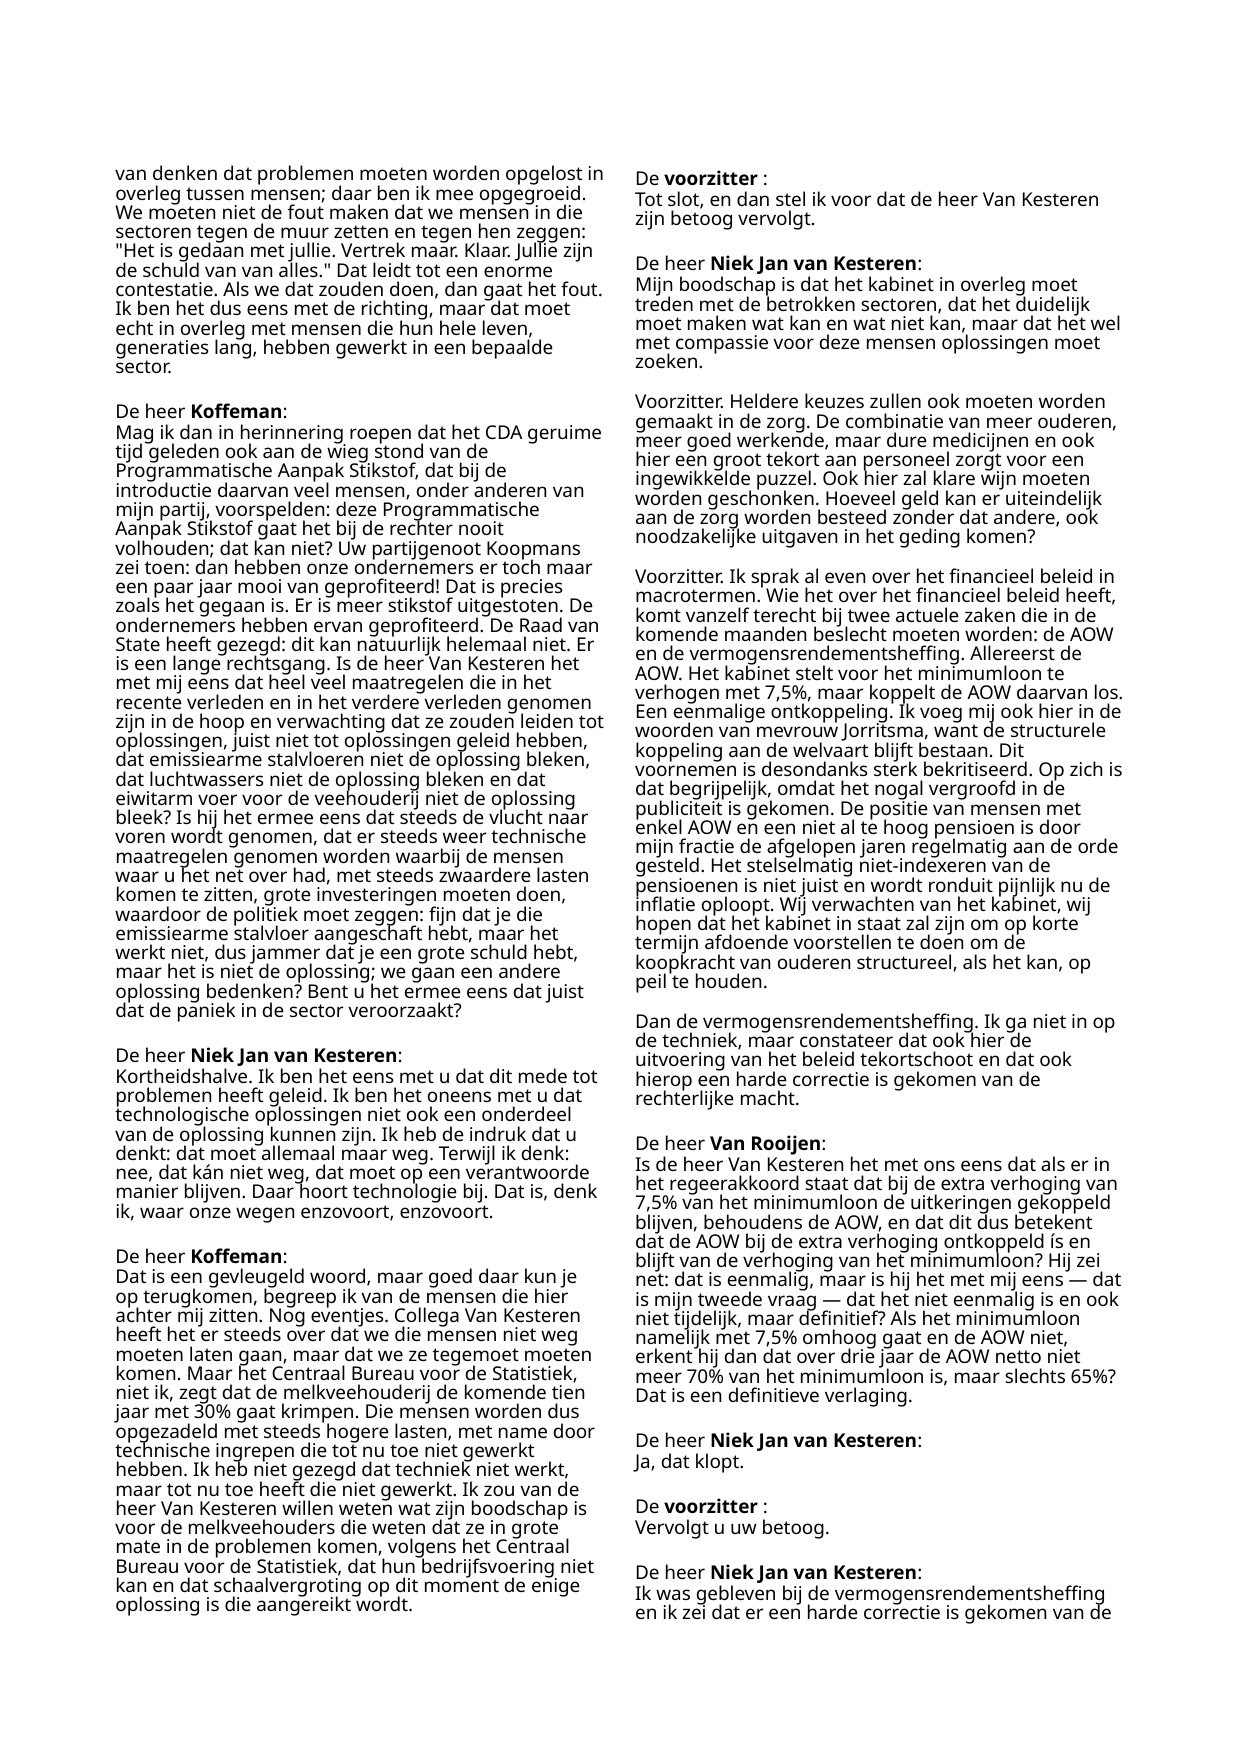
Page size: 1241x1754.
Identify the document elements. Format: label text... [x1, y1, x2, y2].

text De heer Van Rooijen: [635, 1130, 1125, 1156]
text Mag ik dan in herinnering roepen dat het CDA geruime tijd geleden ook aan de wieg stond van de Programmatische Aanpak Stikstof, dat bij de introductie daarvan veel mensen, onder anderen van mijn partij, voorspelden: deze Programmatische Aanpak Stikstof gaat het bij de rechter nooit volhouden; dat kan niet? Uw partijgenoot Koopmans zei toen: dan hebben onze ondernemers er toch maar een paar jaar mooi van geprofiteerd! Dat is precies zoals het gegaan is. Er is meer stikstof uitgestoten. De ondernemers hebben ervan geprofiteerd. De Raad van State heeft gezegd: dit kan natuurlijk helemaal niet. Er is een lange rechtsgang. Is de heer Van Kesteren het met mij eens dat heel veel maatregelen die in het recente verleden en in het verdere verleden genomen zijn in de hoop en verwachting dat ze zouden leiden tot oplossingen, juist niet tot oplossingen geleid hebben, dat emissiearme stalvloeren niet de oplossing bleken, dat luchtwassers niet de oplossing bleken en dat eiwitarm voer voor de veehouderij niet de oplossing bleek? Is hij het ermee eens dat steeds de vlucht naar voren wordt genomen, dat er steeds weer technische maatregelen genomen worden waarbij de mensen waar u het net over had, met steeds zwaardere lasten komen te zitten, grote investeringen moeten doen, waardoor de politiek moet zeggen: fijn dat je die emissiearme stalvloer aangeschaft hebt, maar het werkt niet, dus jammer dat je een grote schuld hebt, maar het is niet de oplossing; we gaan een andere oplossing bedenken? Bent u het ermee eens dat juist dat de paniek in de sector veroorzaakt? [115, 424, 605, 1021]
text Kortheidshalve. Ik ben het eens met u dat dit mede tot problemen heeft geleid. Ik ben het oneens met u dat technologische oplossingen niet ook een onderdeel van de oplossing kunnen zijn. Ik heb de indruk dat u denkt: dat moet allemaal maar weg. Terwijl ik denk: nee, dat kán niet weg, dat moet op een verantwoorde manier blijven. Daar hoort technologie bij. Dat is, denk ik, waar onze wegen enzovoort, enzovoort. [115, 1068, 605, 1222]
text Ik was gebleven bij de vermogensrendementsheffing en ik zei dat er een harde correctie is gekomen van de [635, 1584, 1125, 1623]
text Is de heer Van Kesteren het met ons eens dat als er in het regeerakkoord staat dat bij de extra verhoging van 7,5% van het minimumloon de uitkeringen gekoppeld blijven, behoudens de AOW, en dat dit dus betekent dat de AOW bij de extra verhoging ontkoppeld ís en blijft van de verhoging van het minimumloon? Hij zei net: dat is eenmalig, maar is hij het met mij eens — dat is mijn tweede vraag — dat het niet eenmalig is en ook niet tijdelijk, maar definitief? Als het minimumloon namelijk met 7,5% omhoog gaat en de AOW niet, erkent hij dan dat over drie jaar de AOW netto niet meer 70% van het minimumloon is, maar slechts 65%? Dat is een definitieve verlaging. [635, 1156, 1125, 1406]
text van denken dat problemen moeten worden opgelost in overleg tussen mensen; daar ben ik mee opgegroeid. We moeten niet de fout maken dat we mensen in die sectoren tegen de muur zetten en tegen hen zeggen: "Het is gedaan met jullie. Vertrek maar. Klaar. Jullie zijn de schuld van van alles." Dat leidt tot een enorme contestatie. Als we dat zouden doen, dan gaat het fout. Ik ben het dus eens met de richting, maar dat moet echt in overleg met mensen die hun hele leven, generaties lang, hebben gewerkt in een bepaalde sector. [115, 165, 605, 377]
text De voorzitter : [635, 1493, 1125, 1519]
text Voorzitter. Heldere keuzes zullen ook moeten worden gemaakt in de zorg. De combinatie van meer ouderen, meer goed werkende, maar dure medicijnen en ook hier een groot tekort aan personeel zorgt voor een ingewikkelde puzzel. Ook hier zal klare wijn moeten worden geschonken. Hoeveel geld kan er uiteindelijk aan de zorg worden besteed zonder dat andere, ook noodzakelijke uitgaven in het geding komen? [635, 393, 1125, 547]
text De heer Niek Jan van Kesteren: [115, 1042, 605, 1068]
text Ja, dat klopt. [635, 1453, 1125, 1472]
text Dat is een gevleugeld woord, maar goed daar kun je op terugkomen, begreep ik van de mensen die hier achter mij zitten. Nog eventjes. Collega Van Kesteren heeft het er steeds over dat we die mensen niet weg moeten laten gaan, maar dat we ze tegemoet moeten komen. Maar het Centraal Bureau voor de Statistiek, niet ik, zegt dat de melkveehouderij de komende tien jaar met 30% gaat krimpen. Die mensen worden dus opgezadeld met steeds hogere lasten, met name door technische ingrepen die tot nu toe niet gewerkt hebben. Ik heb niet gezegd dat techniek niet werkt, maar tot nu toe heeft die niet gewerkt. Ik zou van de heer Van Kesteren willen weten wat zijn boodschap is voor de melkveehouders die weten dat ze in grote mate in de problemen komen, volgens het Centraal Bureau voor de Statistiek, dat hun bedrijfsvoering niet kan en dat schaalvergroting op dit moment de enige oplossing is die aangereikt wordt. [115, 1268, 605, 1615]
text Dan de vermogensrendementsheffing. Ik ga niet in op de techniek, maar constateer dat ook hier de uitvoering van het beleid tekortschoot en dat ook hierop een harde correctie is gekomen van de rechterlijke macht. [635, 1013, 1125, 1109]
text De voorzitter : [635, 165, 1125, 191]
text Voorzitter. Ik sprak al even over het financieel beleid in macrotermen. Wie het over het financieel beleid heeft, komt vanzelf terecht bij twee actuele zaken die in de komende maanden beslecht moeten worden: de AOW en de vermogensrendementsheffing. Allereerst de AOW. Het kabinet stelt voor het minimumloon te verhogen met 7,5%, maar koppelt de AOW daarvan los. Een eenmalige ontkoppeling. Ik voeg mij ook hier in de woorden van mevrouw Jorritsma, want de structurele koppeling aan de welvaart blijft bestaan. Dit voornemen is desondanks sterk bekritiseerd. Op zich is dat begrijpelijk, omdat het nogal vergroofd in de publiciteit is gekomen. De positie van mensen met enkel AOW en een niet al te hoog pensioen is door mijn fractie de afgelopen jaren regelmatig aan de orde gesteld. Het stelselmatig niet-indexeren van de pensioenen is niet juist en wordt ronduit pijnlijk nu de inflatie oploopt. Wij verwachten van het kabinet, wij hopen dat het kabinet in staat zal zijn om op korte termijn afdoende voorstellen te doen om de koopkracht van ouderen structureel, als het kan, op peil te houden. [635, 568, 1125, 992]
text De heer Niek Jan van Kesteren: [635, 251, 1125, 276]
text De heer Niek Jan van Kesteren: [635, 1559, 1125, 1584]
text De heer Niek Jan van Kesteren: [635, 1427, 1125, 1453]
text Tot slot, en dan stel ik voor dat de heer Van Kesteren zijn betoog vervolgt. [635, 191, 1125, 230]
text De heer Koffeman: [115, 398, 605, 424]
text Mijn boodschap is dat het kabinet in overleg moet treden met de betrokken sectoren, dat het duidelijk moet maken wat kan en wat niet kan, maar dat het wel met compassie voor deze mensen oplossingen moet zoeken. [635, 276, 1125, 373]
text Vervolgt u uw betoog. [635, 1519, 1125, 1538]
text De heer Koffeman: [115, 1243, 605, 1268]
